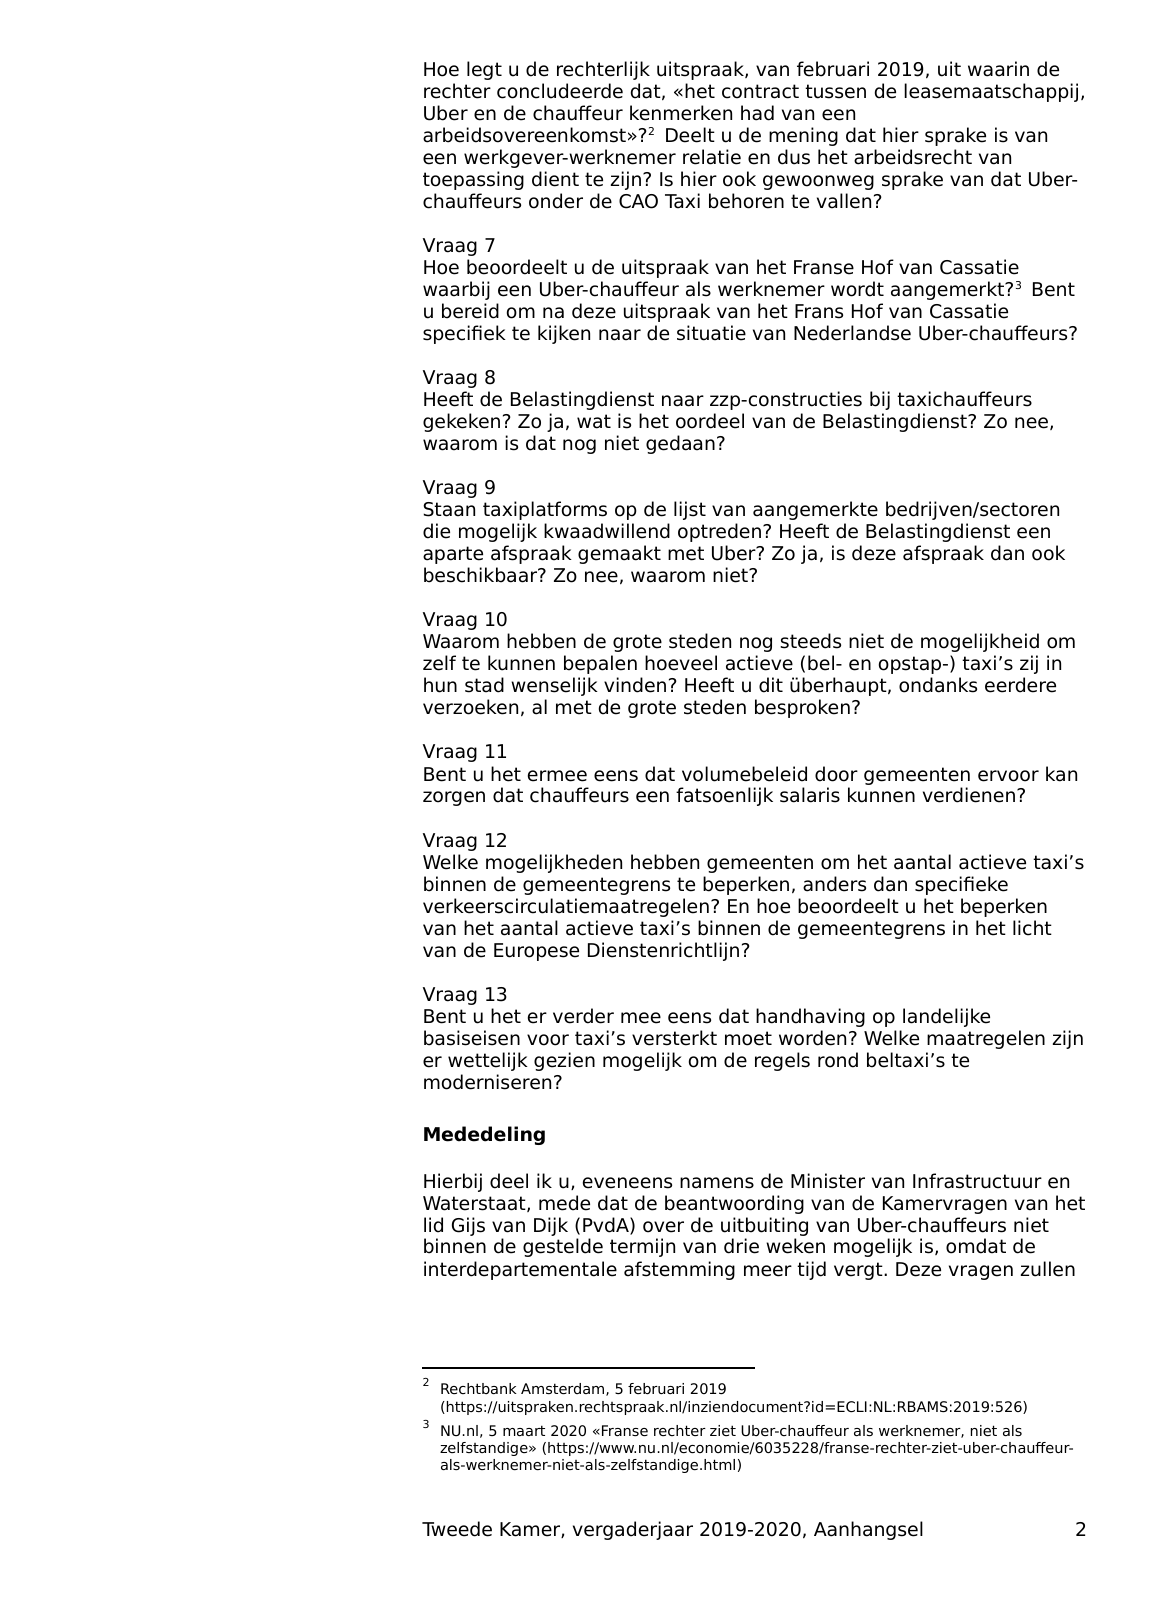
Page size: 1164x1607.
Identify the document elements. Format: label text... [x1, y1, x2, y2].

text Bent u het ermee eens dat volumebeleid door gemeenten ervoor kan zorgen dat chauffeurs een fatsoenlijk salaris kunnen verdienen? [422, 763, 1087, 807]
text Welke mogelijkheden hebben gemeenten om het aantal actieve taxi’s binnen de gemeentegrens te beperken, anders dan specifieke verkeerscirculatiemaatregelen? En hoe beoordeelt u het beperken van het aantal actieve taxi’s binnen de gemeentegrens in het licht van de Europese Dienstenrichtlijn? [422, 852, 1087, 961]
text Staan taxiplatforms op de lijst van aangemerkte bedrijven/sectoren die mogelijk kwaadwillend optreden? Heeft de Belastingdienst een aparte afspraak gemaakt met Uber? Zo ja, is deze afspraak dan ook beschikbaar? Zo nee, waarom niet? [422, 499, 1087, 587]
text NU.nl, 5 maart 2020 «Franse rechter ziet Uber-chauffeur als werknemer, niet als zelfstandige» (https://www.nu.nl/economie/6035228/franse-rechter-ziet-uber-chauffeur-als-werknemer-niet-als-zelfstandige.html) [422, 1418, 1087, 1474]
text Hierbij deel ik u, eveneens namens de Minister van Infrastructuur en Waterstaat, mede dat de beantwoording van de Kamervragen van het lid Gijs van Dijk (PvdA) over de uitbuiting van Uber-chauffeurs niet binnen de gestelde termijn van drie weken mogelijk is, omdat de interdepartementale afstemming meer tijd vergt. Deze vragen zullen [422, 1171, 1087, 1280]
text Vraag 8 [422, 367, 1087, 389]
text Rechtbank Amsterdam, 5 februari 2019 (https://uitspraken.rechtspraak.nl/inziendocument?id=ECLI:NL:RBAMS:2019:526) [422, 1377, 1087, 1416]
subtitle Mededeling [422, 1123, 1087, 1146]
text Vraag 13 [422, 984, 1087, 1006]
text Vraag 9 [422, 477, 1087, 499]
text Hoe legt u de rechterlijk uitspraak, van februari 2019, uit waarin de rechter concludeerde dat, «het contract tussen de leasemaatschappij, Uber en de chauffeur kenmerken had van een arbeidsovereenkomst»? Deelt u de mening dat hier sprake is van een werkgever-werknemer relatie en dus het arbeidsrecht van toepassing dient te zijn? Is hier ook gewoonweg sprake van dat Uber-chauffeurs onder de CAO Taxi behoren te vallen? [422, 59, 1087, 213]
text Bent u het er verder mee eens dat handhaving op landelijke basiseisen voor taxi’s versterkt moet worden? Welke maatregelen zijn er wettelijk gezien mogelijk om de regels rond beltaxi’s te moderniseren? [422, 1006, 1087, 1093]
text Hoe beoordeelt u de uitspraak van het Franse Hof van Cassatie waarbij een Uber-chauffeur als werknemer wordt aangemerkt? Bent u bereid om na deze uitspraak van het Frans Hof van Cassatie specifiek te kijken naar de situatie van Nederlandse Uber-chauffeurs? [422, 257, 1087, 345]
text Vraag 11 [422, 741, 1087, 763]
text Heeft de Belastingdienst naar zzp-constructies bij taxichauffeurs gekeken? Zo ja, wat is het oordeel van de Belastingdienst? Zo nee, waarom is dat nog niet gedaan? [422, 389, 1087, 455]
text Vraag 7 [422, 235, 1087, 257]
text Waarom hebben de grote steden nog steeds niet de mogelijkheid om zelf te kunnen bepalen hoeveel actieve (bel- en opstap-) taxi’s zij in hun stad wenselijk vinden? Heeft u dit überhaupt, ondanks eerdere verzoeken, al met de grote steden besproken? [422, 631, 1087, 719]
text Vraag 10 [422, 609, 1087, 631]
text Vraag 12 [422, 829, 1087, 852]
